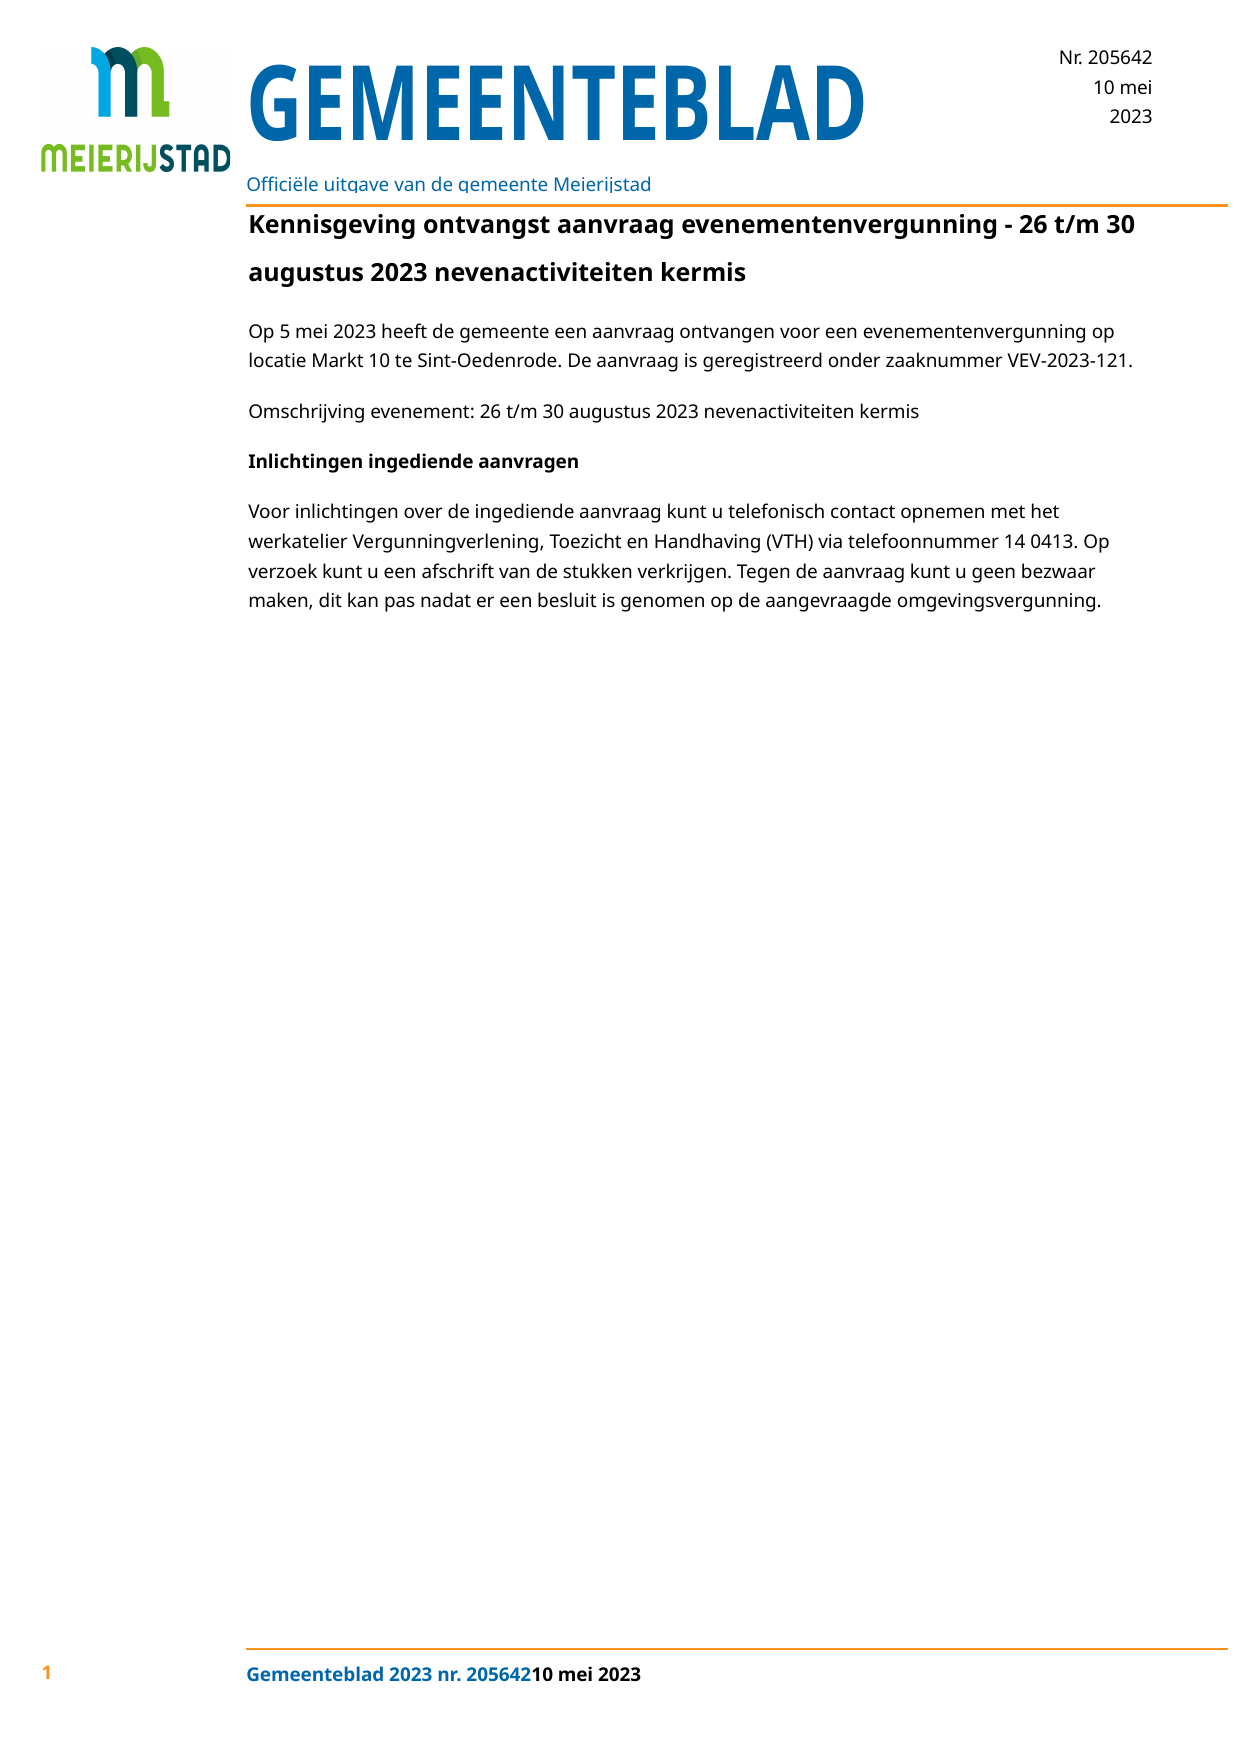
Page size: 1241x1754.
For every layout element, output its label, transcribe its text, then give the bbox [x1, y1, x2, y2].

text Kennisgeving ontvangst aanvraag evenementenvergunning - 26 t/m 30 augustus 2023 nevenactiviteiten kermis [248, 207, 1152, 288]
picture [41, 47, 231, 172]
text Omschrijving evenement: 26 t/m 30 augustus 2023 nevenactiviteiten kermis [248, 398, 1152, 424]
text Op 5 mei 2023 heeft de gemeente een aanvraag ontvangen voor een evenementenvergunning op locatie Markt 10 te Sint-Oedenrode. De aanvraag is geregistreerd onder zaaknummer VEV-2023-121. [248, 318, 1152, 373]
text Voor inlichtingen over de ingediende aanvraag kunt u telefonisch contact opnemen met het werkatelier Vergunningverlening, Toezicht en Handhaving (VTH) via telefoonnummer 14 0413. Op verzoek kunt u een afschrift van de stukken verkrijgen. Tegen de aanvraag kunt u geen bezwaar maken, dit kan pas nadat er een besluit is genomen op de aangevraagde omgevingsvergunning. [248, 499, 1152, 613]
text Inlichtingen ingediende aanvragen [248, 448, 1152, 474]
